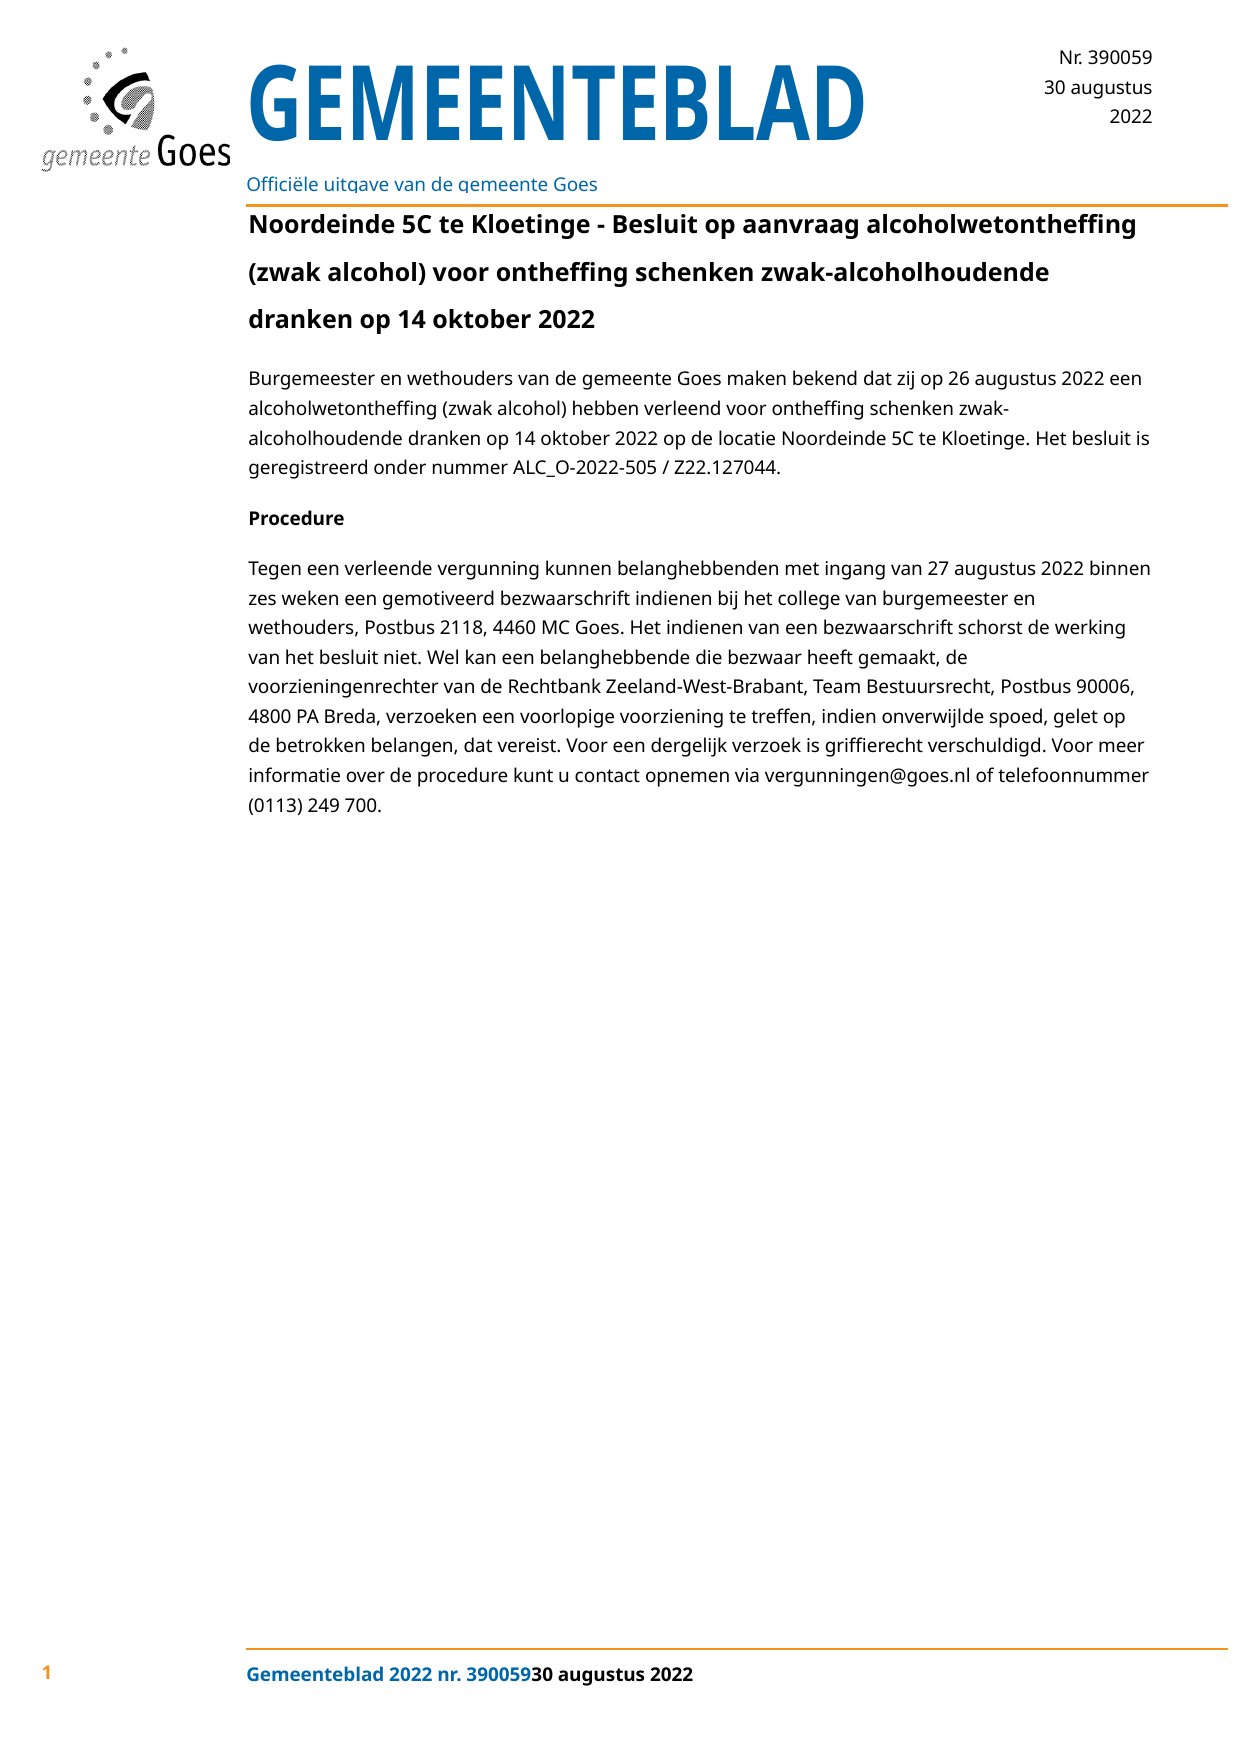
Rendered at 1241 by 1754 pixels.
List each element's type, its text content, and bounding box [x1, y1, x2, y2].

text Noordeinde 5C te Kloetinge - Besluit op aanvraag alcoholwetontheffing (zwak alcohol) voor ontheffing schenken zwak-alcoholhoudende dranken op 14 oktober 2022 [248, 207, 1152, 336]
text Burgemeester en wethouders van de gemeente Goes maken bekend dat zij op 26 augustus 2022 een alcoholwetontheffing (zwak alcohol) hebben verleend voor ontheffing schenken zwak-alcoholhoudende dranken op 14 oktober 2022 op de locatie Noordeinde 5C te Kloetinge. Het besluit is geregistreerd onder nummer ALC_O-2022-505 / Z22.127044. [248, 366, 1152, 480]
picture [41, 47, 231, 172]
text Tegen een verleende vergunning kunnen belanghebbenden met ingang van 27 augustus 2022 binnen zes weken een gemotiveerd bezwaarschrift indienen bij het college van burgemeester en wethouders, Postbus 2118, 4460 MC Goes. Het indienen van een bezwaarschrift schorst de werking van het besluit niet. Wel kan een belanghebbende die bezwaar heeft gemaakt, de voorzieningenrechter van de Rechtbank Zeeland-West-Brabant, Team Bestuursrecht, Postbus 90006, 4800 PA Breda, verzoeken een voorlopige voorziening te treffen, indien onverwijlde spoed, gelet op de betrokken belangen, dat vereist. Voor een dergelijk verzoek is griffierecht verschuldigd. Voor meer informatie over de procedure kunt u contact opnemen via vergunningen@goes.nl of telefoonnummer (0113) 249 700. [248, 555, 1152, 817]
text Procedure [248, 505, 1152, 530]
